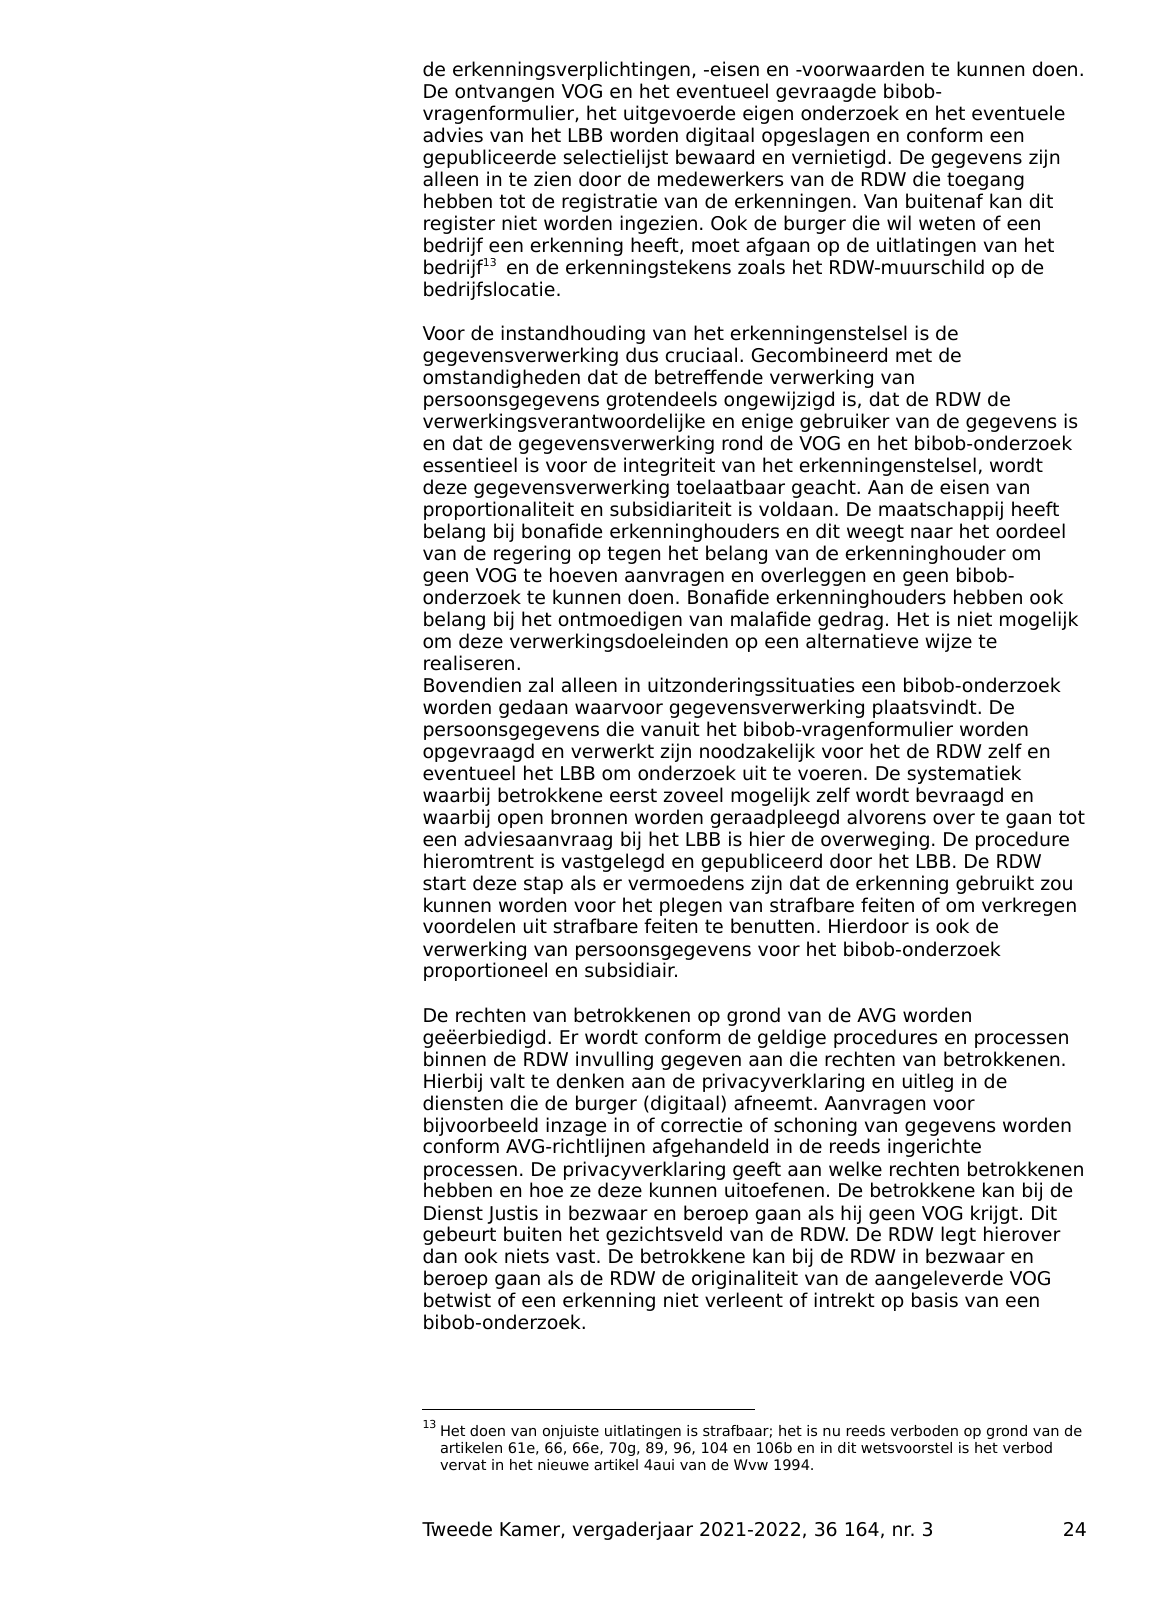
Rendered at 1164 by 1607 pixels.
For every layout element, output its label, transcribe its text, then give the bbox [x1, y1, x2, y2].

text Bovendien zal alleen in uitzonderingssituaties een bibob-onderzoek worden gedaan waarvoor gegevensverwerking plaatsvindt. De persoonsgegevens die vanuit het bibob-vragenformulier worden opgevraagd en verwerkt zijn noodzakelijk voor het de RDW zelf en eventueel het LBB om onderzoek uit te voeren. De systematiek waarbij betrokkene eerst zoveel mogelijk zelf wordt bevraagd en waarbij open bronnen worden geraadpleegd alvorens over te gaan tot een adviesaanvraag bij het LBB is hier de overweging. De procedure hieromtrent is vastgelegd en gepubliceerd door het LBB. De RDW start deze stap als er vermoedens zijn dat de erkenning gebruikt zou kunnen worden voor het plegen van strafbare feiten of om verkregen voordelen uit strafbare feiten te benutten. Hierdoor is ook de verwerking van persoonsgegevens voor het bibob-onderzoek proportioneel en subsidiair. [422, 675, 1087, 982]
text Voor de instandhouding van het erkenningenstelsel is de gegevensverwerking dus cruciaal. Gecombineerd met de omstandigheden dat de betreffende verwerking van persoonsgegevens grotendeels ongewijzigd is, dat de RDW de verwerkingsverantwoordelijke en enige gebruiker van de gegevens is en dat de gegevensverwerking rond de VOG en het bibob-onderzoek essentieel is voor de integriteit van het erkenningenstelsel, wordt deze gegevensverwerking toelaatbaar geacht. Aan de eisen van proportionaliteit en subsidiariteit is voldaan. De maatschappij heeft belang bij bonafide erkenninghouders en dit weegt naar het oordeel van de regering op tegen het belang van de erkenninghouder om geen VOG te hoeven aanvragen en overleggen en geen bibob-onderzoek te kunnen doen. Bonafide erkenninghouders hebben ook belang bij het ontmoedigen van malafide gedrag. Het is niet mogelijk om deze verwerkingsdoeleinden op een alternatieve wijze te realiseren. [422, 323, 1087, 675]
text De rechten van betrokkenen op grond van de AVG worden geëerbiedigd. Er wordt conform de geldige procedures en processen binnen de RDW invulling gegeven aan die rechten van betrokkenen. Hierbij valt te denken aan de privacyverklaring en uitleg in de diensten die de burger (digitaal) afneemt. Aanvragen voor bijvoorbeeld inzage in of correctie of schoning van gegevens worden conform AVG-richtlijnen afgehandeld in de reeds ingerichte processen. De privacyverklaring geeft aan welke rechten betrokkenen hebben en hoe ze deze kunnen uitoefenen. De betrokkene kan bij de Dienst Justis in bezwaar en beroep gaan als hij geen VOG krijgt. Dit gebeurt buiten het gezichtsveld van de RDW. De RDW legt hierover dan ook niets vast. De betrokkene kan bij de RDW in bezwaar en beroep gaan als de RDW de originaliteit van de aangeleverde VOG betwist of een erkenning niet verleent of intrekt op basis van een bibob-onderzoek. [422, 1004, 1087, 1334]
text Het doen van onjuiste uitlatingen is strafbaar; het is nu reeds verboden op grond van de artikelen 61e, 66, 66e, 70g, 89, 96, 104 en 106b en in dit wetsvoorstel is het verbod vervat in het nieuwe artikel 4aui van de Wvw 1994. [422, 1418, 1087, 1474]
text de erkenningsverplichtingen, -eisen en -voorwaarden te kunnen doen. De ontvangen VOG en het eventueel gevraagde bibob-vragenformulier, het uitgevoerde eigen onderzoek en het eventuele advies van het LBB worden digitaal opgeslagen en conform een gepubliceerde selectielijst bewaard en vernietigd. De gegevens zijn alleen in te zien door de medewerkers van de RDW die toegang hebben tot de registratie van de erkenningen. Van buitenaf kan dit register niet worden ingezien. Ook de burger die wil weten of een bedrijf een erkenning heeft, moet afgaan op de uitlatingen van het bedrijf en de erkenningstekens zoals het RDW-muurschild op de bedrijfslocatie. [422, 59, 1087, 301]
